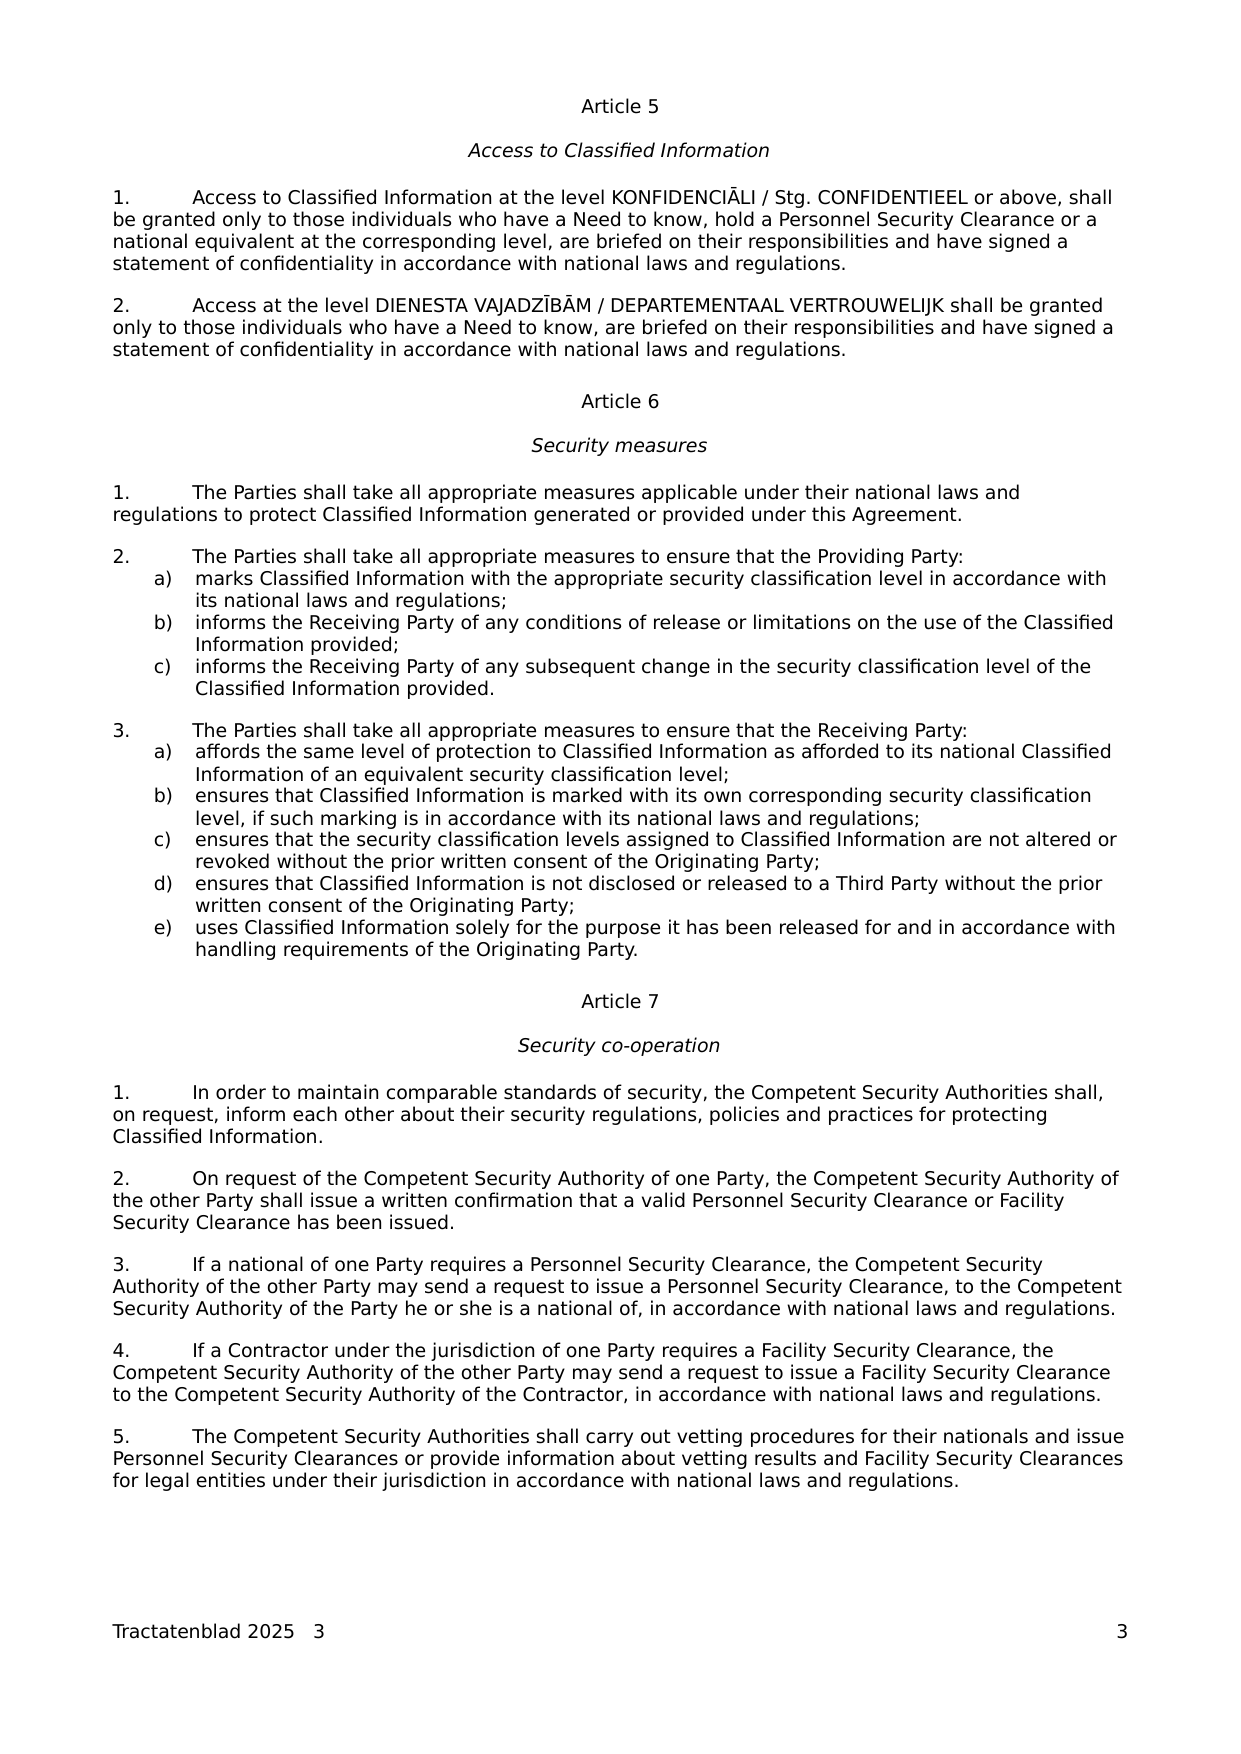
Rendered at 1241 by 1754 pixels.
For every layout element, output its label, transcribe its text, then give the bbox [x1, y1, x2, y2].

text 2. On request of the Competent Security Authority of one Party, the Competent Security Authority of the other Party shall issue a written confirmation that a valid Personnel Security Clearance or Facility Security Clearance has been issued. [112, 1168, 1128, 1234]
text b) informs the Receiving Party of any conditions of release or limitations on the use of the Classified Information provided; [153, 612, 1128, 656]
text c) informs the Receiving Party of any subsequent change in the security classification level of the Classified Information provided. [153, 656, 1128, 699]
text 3. If a national of one Party requires a Personnel Security Clearance, the Competent Security Authority of the other Party may send a request to issue a Personnel Security Clearance, to the Competent Security Authority of the Party he or she is a national of, in accordance with national laws and regulations. [112, 1254, 1128, 1320]
text 3. The Parties shall take all appropriate measures to ensure that the Receiving Party: [112, 719, 1128, 741]
text d) ensures that Classified Information is not disclosed or released to a Third Party without the prior written consent of the Originating Party; [153, 873, 1128, 917]
subtitle Article 7 Security co-operation [112, 991, 1128, 1057]
text 1. In order to maintain comparable standards of security, the Competent Security Authorities shall, on request, inform each other about their security regulations, policies and practices for protecting Classified Information. [112, 1082, 1128, 1148]
text a) marks Classified Information with the appropriate security classification level in accordance with its national laws and regulations; [153, 568, 1128, 612]
text 1. Access to Classified Information at the level KONFIDENCIĀLI / Stg. CONFIDENTIEEL or above, shall be granted only to those individuals who have a Need to know, hold a Personnel Security Clearance or a national equivalent at the corresponding level, are briefed on their responsibilities and have signed a statement of confidentiality in accordance with national laws and regulations. [112, 187, 1128, 275]
text a) affords the same level of protection to Classified Information as afforded to its national Classified Information of an equivalent security classification level; [153, 741, 1128, 785]
text 4. If a Contractor under the jurisdiction of one Party requires a Facility Security Clearance, the Competent Security Authority of the other Party may send a request to issue a Facility Security Clearance to the Competent Security Authority of the Contractor, in accordance with national laws and regulations. [112, 1340, 1128, 1406]
text c) ensures that the security classification levels assigned to Classified Information are not altered or revoked without the prior written consent of the Originating Party; [153, 829, 1128, 873]
text b) ensures that Classified Information is marked with its own corresponding security classification level, if such marking is in accordance with its national laws and regulations; [153, 785, 1128, 829]
text e) uses Classified Information solely for the purpose it has been released for and in accordance with handling requirements of the Originating Party. [153, 917, 1128, 961]
text 2. Access at the level DIENESTA VAJADZĪBĀM / DEPARTEMENTAAL VERTROUWELIJK shall be granted only to those individuals who have a Need to know, are briefed on their responsibilities and have signed a statement of confidentiality in accordance with national laws and regulations. [112, 295, 1128, 361]
text 2. The Parties shall take all appropriate measures to ensure that the Providing Party: [112, 546, 1128, 568]
text 5. The Competent Security Authorities shall carry out vetting procedures for their nationals and issue Personnel Security Clearances or provide information about vetting results and Facility Security Clearances for legal entities under their jurisdiction in accordance with national laws and regulations. [112, 1426, 1128, 1492]
text 1. The Parties shall take all appropriate measures applicable under their national laws and regulations to protect Classified Information generated or provided under this Agreement. [112, 482, 1128, 526]
subtitle Article 5 Access to Classified Information [112, 96, 1128, 162]
subtitle Article 6 Security measures [112, 391, 1128, 457]
